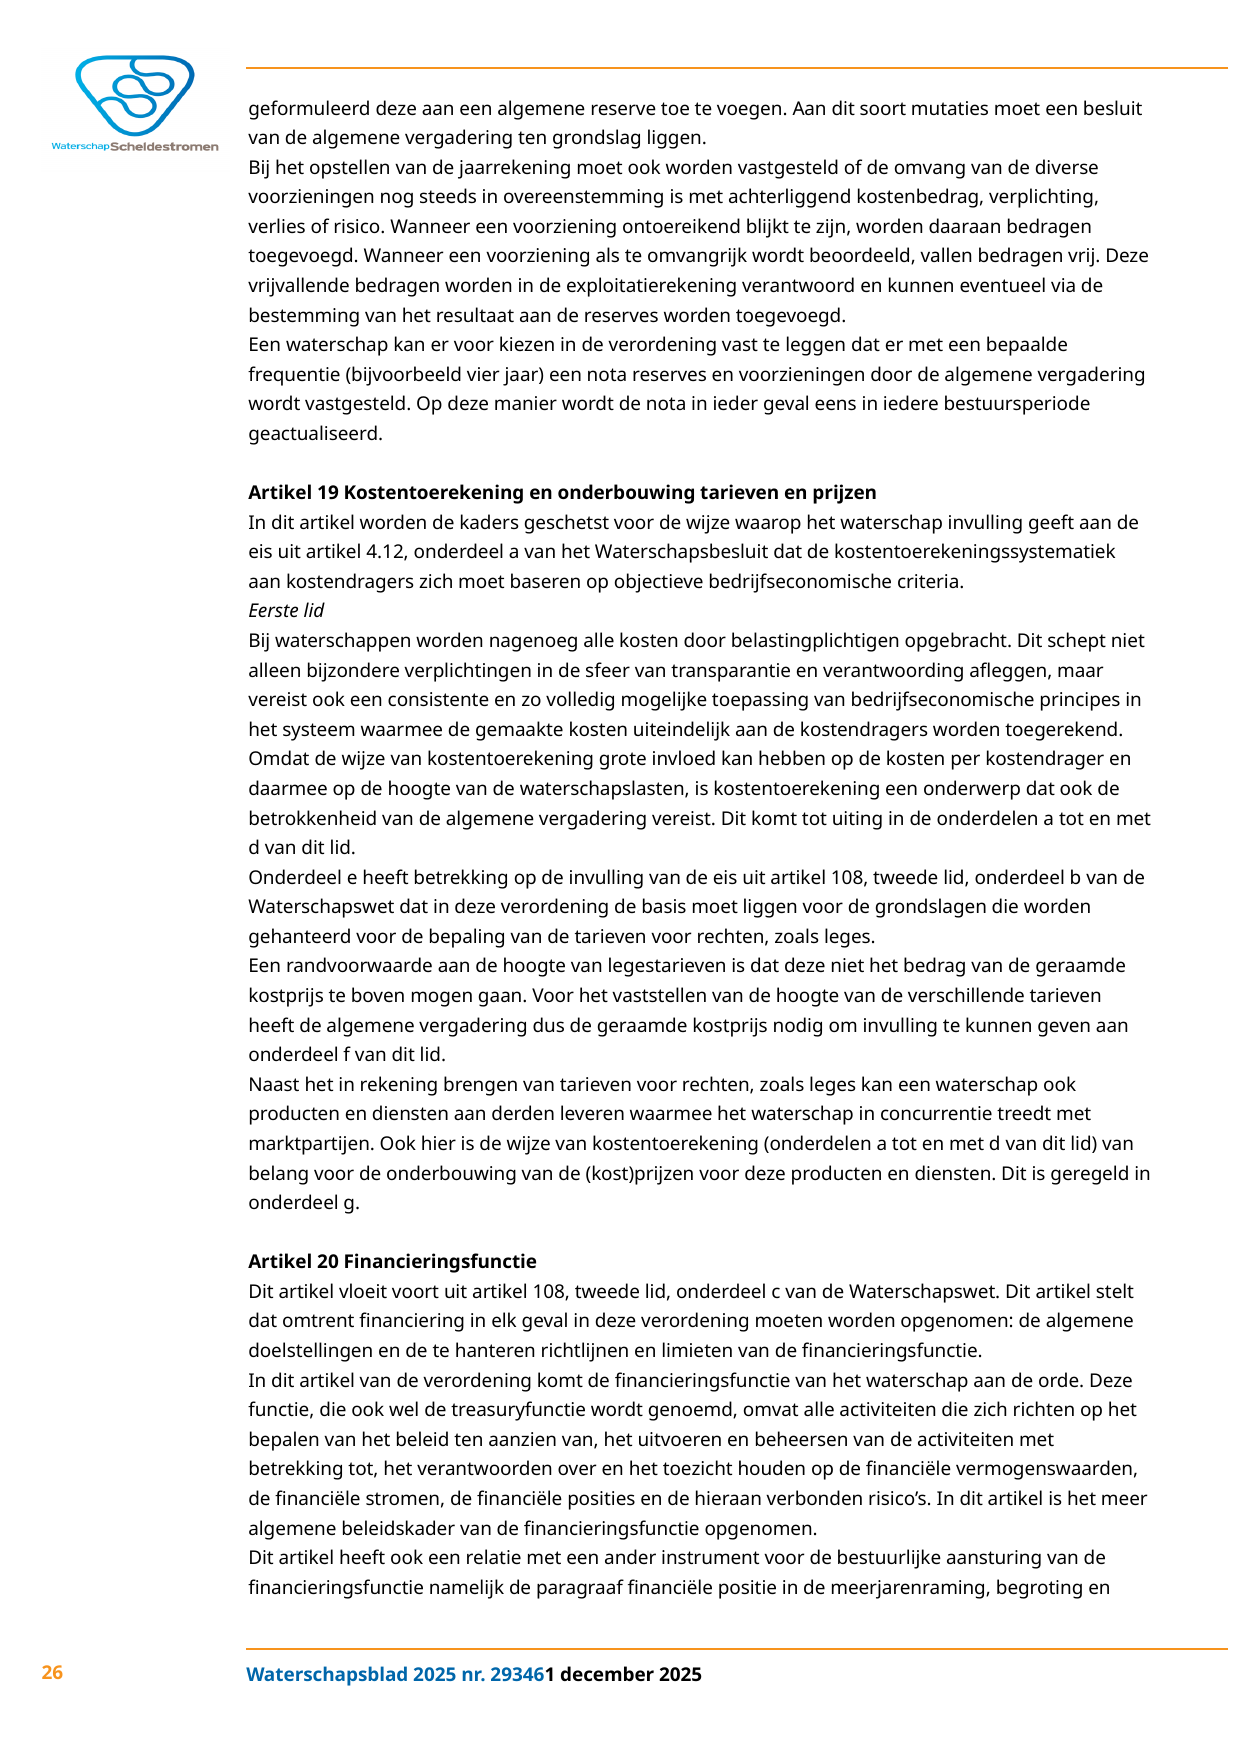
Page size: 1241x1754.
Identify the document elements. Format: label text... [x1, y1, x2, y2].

text Bij waterschappen worden nagenoeg alle kosten door belastingplichtigen opgebracht. Dit schept niet alleen bijzondere verplichtingen in de sfeer van transparantie en verantwoording afleggen, maar vereist ook een consistente en zo volledig mogelijke toepassing van bedrijfseconomische principes in het systeem waarmee de gemaakte kosten uiteindelijk aan de kostendragers worden toegerekend. Omdat de wijze van kostentoerekening grote invloed kan hebben op de kosten per kostendrager en daarmee op de hoogte van de waterschapslasten, is kostentoerekening een onderwerp dat ook de betrokkenheid van de algemene vergadering vereist. Dit komt tot uiting in de onderdelen a tot en met d van dit lid. [248, 627, 1152, 860]
text Dit artikel vloeit voort uit artikel 108, tweede lid, onderdeel c van de Waterschapswet. Dit artikel stelt dat omtrent financiering in elk geval in deze verordening moeten worden opgenomen: de algemene doelstellingen en de te hanteren richtlijnen en limieten van de financieringsfunctie. [248, 1278, 1152, 1363]
text geformuleerd deze aan een algemene reserve toe te voegen. Aan dit soort mutaties moet een besluit van de algemene vergadering ten grondslag liggen. [248, 95, 1152, 150]
text Artikel 19 Kostentoerekening en onderbouwing tarieven en prijzen [248, 479, 1152, 505]
text Naast het in rekening brengen van tarieven voor rechten, zoals leges kan een waterschap ook producten en diensten aan derden leveren waarmee het waterschap in concurrentie treedt met marktpartijen. Ook hier is de wijze van kostentoerekening (onderdelen a tot en met d van dit lid) van belang voor de onderbouwing van de (kost)prijzen voor deze producten en diensten. Dit is geregeld in onderdeel g. [248, 1071, 1152, 1215]
picture [41, 47, 231, 172]
text Dit artikel heeft ook een relatie met een ander instrument voor de bestuurlijke aansturing van de financieringsfunctie namelijk de paragraaf financiële positie in de meerjarenraming, begroting en [248, 1544, 1152, 1600]
text Een randvoorwaarde aan de hoogte van legestarieven is dat deze niet het bedrag van de geraamde kostprijs te boven mogen gaan. Voor het vaststellen van de hoogte van de verschillende tarieven heeft de algemene vergadering dus de geraamde kostprijs nodig om invulling te kunnen geven aan onderdeel f van dit lid. [248, 953, 1152, 1067]
text In dit artikel worden de kaders geschetst voor de wijze waarop het waterschap invulling geeft aan de eis uit artikel 4.12, onderdeel a van het Waterschapsbesluit dat de kostentoerekeningssystematiek aan kostendragers zich moet baseren op objectieve bedrijfseconomische criteria. [248, 509, 1152, 594]
text Bij het opstellen van de jaarrekening moet ook worden vastgesteld of de omvang van de diverse voorzieningen nog steeds in overeenstemming is met achterliggend kostenbedrag, verplichting, verlies of risico. Wanneer een voorziening ontoereikend blijkt te zijn, worden daaraan bedragen toegevoegd. Wanneer een voorziening als te omvangrijk wordt beoordeeld, vallen bedragen vrij. Deze vrijvallende bedragen worden in de exploitatierekening verantwoord en kunnen eventueel via de bestemming van het resultaat aan de reserves worden toegevoegd. [248, 154, 1152, 328]
text Eerste lid [248, 598, 1152, 623]
text Onderdeel e heeft betrekking op de invulling van de eis uit artikel 108, tweede lid, onderdeel b van de Waterschapswet dat in deze verordening de basis moet liggen voor de grondslagen die worden gehanteerd voor de bepaling van de tarieven voor rechten, zoals leges. [248, 864, 1152, 949]
text Artikel 20 Financieringsfunctie [248, 1248, 1152, 1274]
text In dit artikel van de verordening komt de financieringsfunctie van het waterschap aan de orde. Deze functie, die ook wel de treasuryfunctie wordt genoemd, omvat alle activiteiten die zich richten op het bepalen van het beleid ten aanzien van, het uitvoeren en beheersen van de activiteiten met betrekking tot, het verantwoorden over en het toezicht houden op de financiële vermogenswaarden, de financiële stromen, de financiële posities en de hieraan verbonden risico’s. In dit artikel is het meer algemene beleidskader van de financieringsfunctie opgenomen. [248, 1367, 1152, 1541]
text Een waterschap kan er voor kiezen in de verordening vast te leggen dat er met een bepaalde frequentie (bijvoorbeeld vier jaar) een nota reserves en voorzieningen door de algemene vergadering wordt vastgesteld. Op deze manier wordt de nota in ieder geval eens in iedere bestuursperiode geactualiseerd. [248, 331, 1152, 446]
